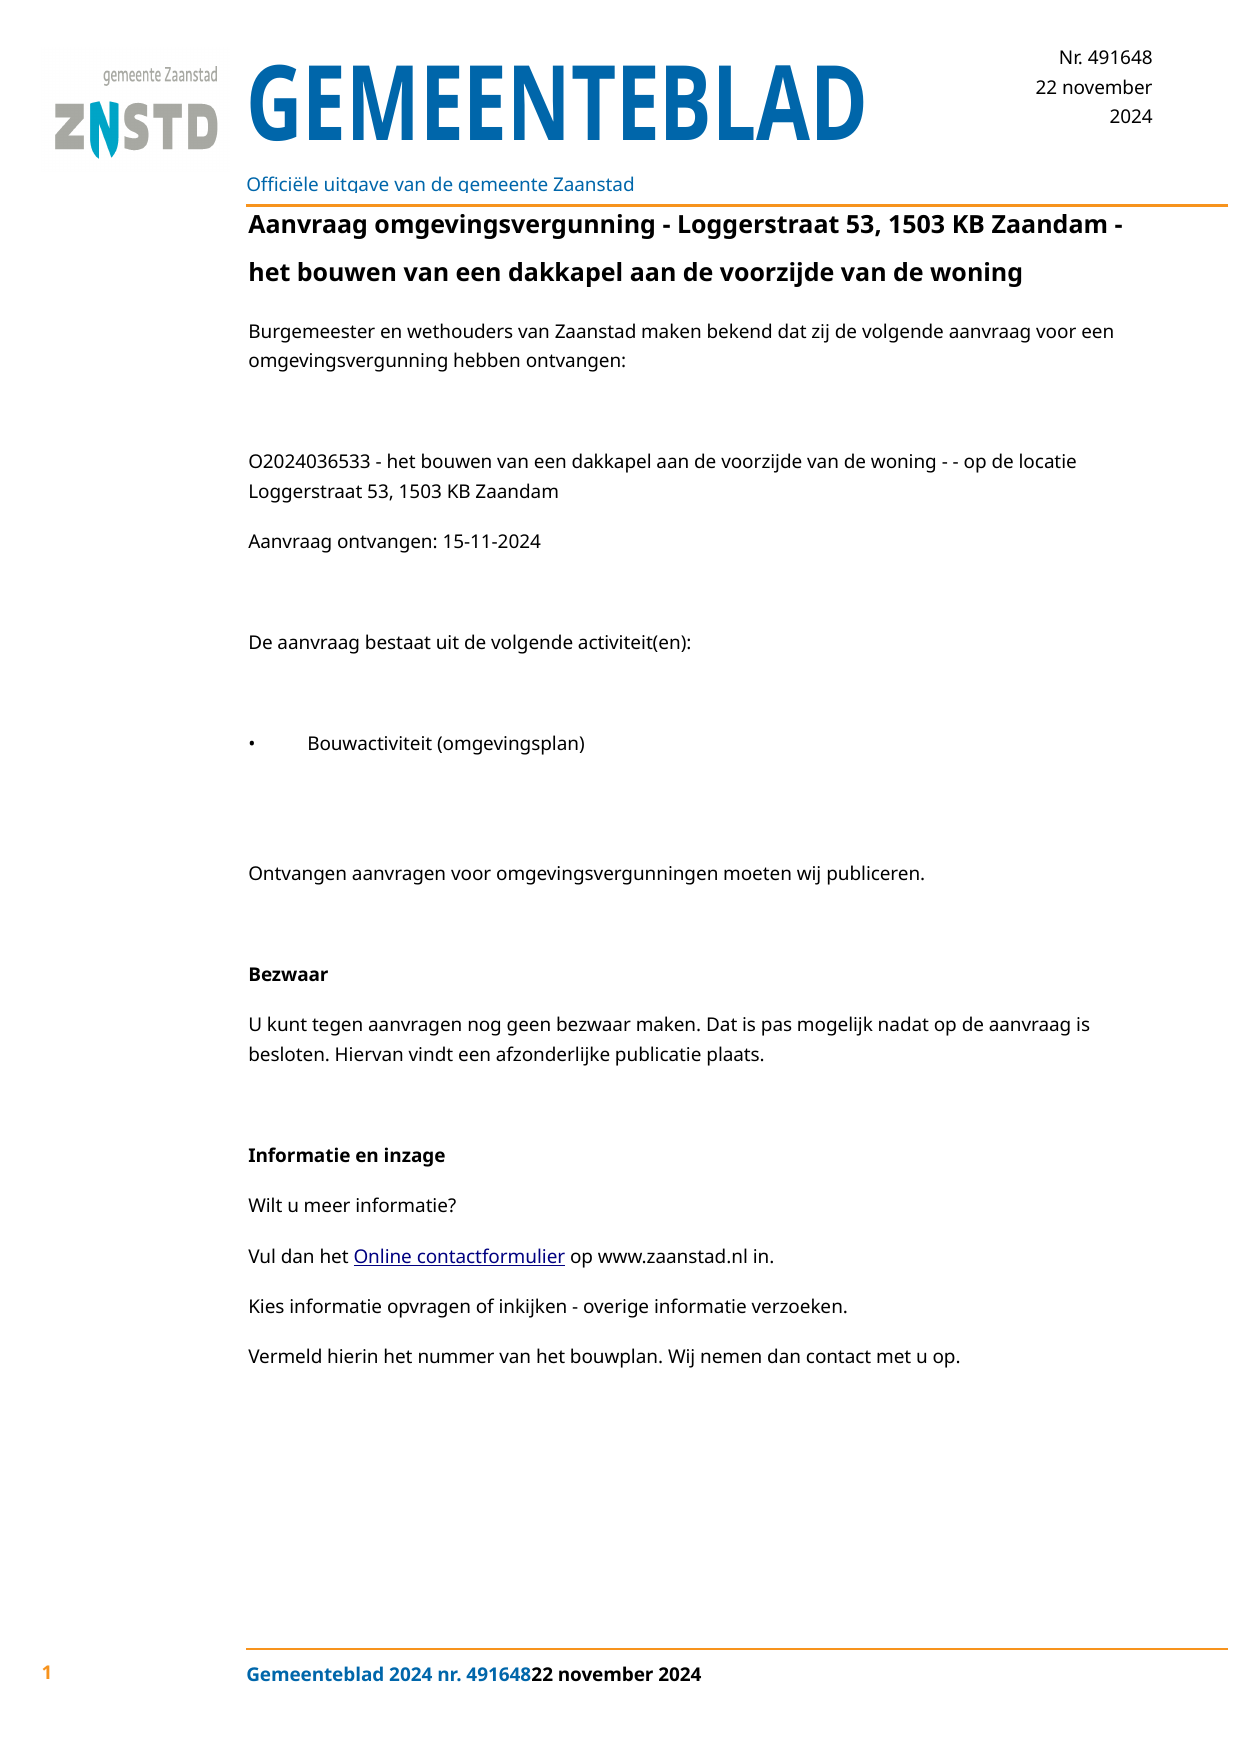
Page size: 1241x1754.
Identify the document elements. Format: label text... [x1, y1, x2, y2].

text Ontvangen aanvragen voor omgevingsvergunningen moeten wij publiceren. [248, 860, 1152, 886]
text O2024036533 - het bouwen van een dakkapel aan de voorzijde van de woning - - op de locatie Loggerstraat 53, 1503 KB Zaandam [248, 448, 1152, 504]
text Bezwaar [248, 961, 1152, 987]
text Vul dan het Online contactformulier op www.zaanstad.nl in. [248, 1243, 1152, 1269]
text Aanvraag ontvangen: 15-11-2024 [248, 528, 1152, 554]
list Bouwactiviteit (omgevingsplan) [248, 730, 1152, 756]
picture [41, 47, 231, 172]
text U kunt tegen aanvragen nog geen bezwaar maken. Dat is pas mogelijk nadat op de aanvraag is besloten. Hiervan vindt een afzonderlijke publicatie plaats. [248, 1012, 1152, 1067]
text Burgemeester en wethouders van Zaanstad maken bekend dat zij de volgende aanvraag voor een omgevingsvergunning hebben ontvangen: [248, 318, 1152, 373]
text De aanvraag bestaat uit de volgende activiteit(en): [248, 629, 1152, 655]
text Vermeld hierin het nummer van het bouwplan. Wij nemen dan contact met u op. [248, 1344, 1152, 1369]
text Aanvraag omgevingsvergunning - Loggerstraat 53, 1503 KB Zaandam - het bouwen van een dakkapel aan de voorzijde van de woning [248, 207, 1152, 288]
text Kies informatie opvragen of inkijken - overige informatie verzoeken. [248, 1293, 1152, 1319]
text Wilt u meer informatie? [248, 1192, 1152, 1218]
text Informatie en inzage [248, 1142, 1152, 1168]
